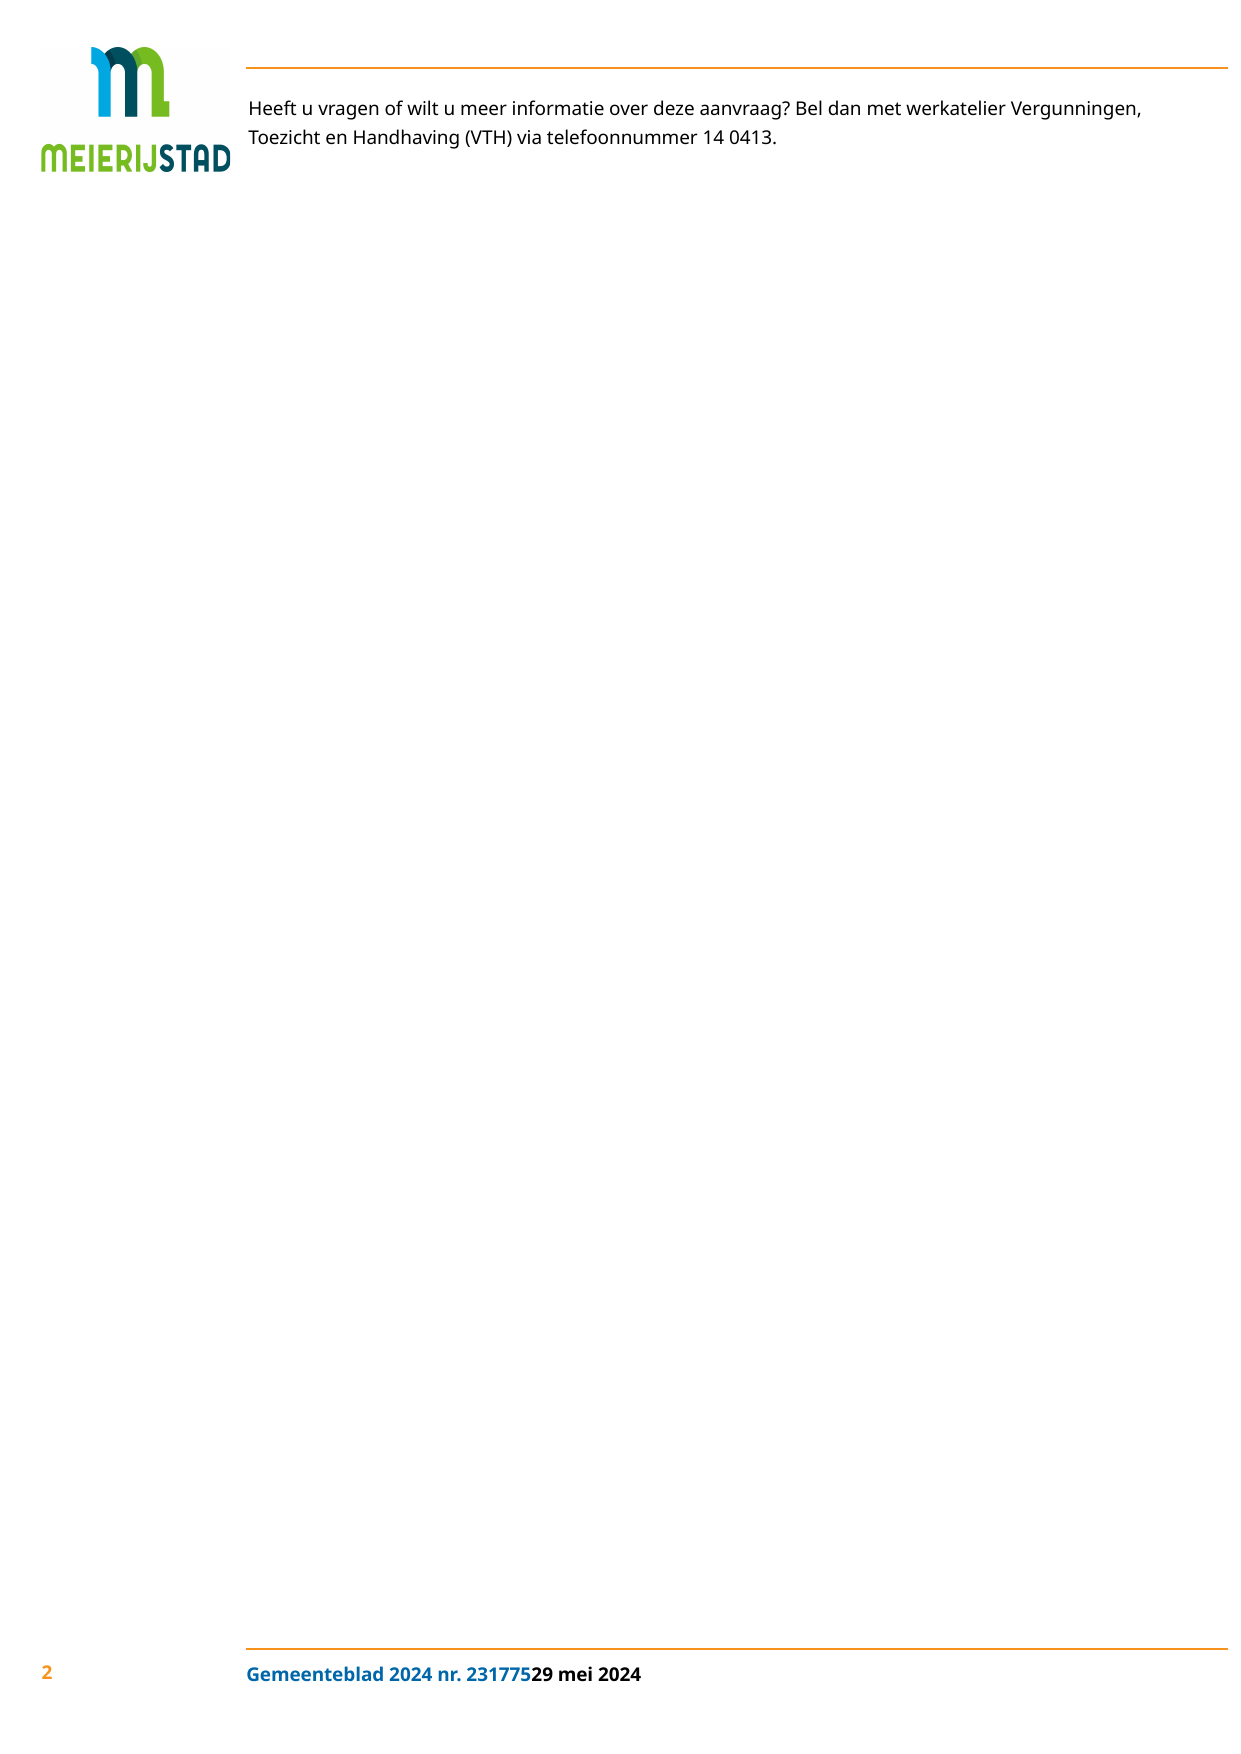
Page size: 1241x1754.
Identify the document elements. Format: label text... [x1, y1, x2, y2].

text Heeft u vragen of wilt u meer informatie over deze aanvraag? Bel dan met werkatelier Vergunningen, Toezicht en Handhaving (VTH) via telefoonnummer 14 0413. [248, 95, 1152, 150]
picture [41, 47, 231, 172]
